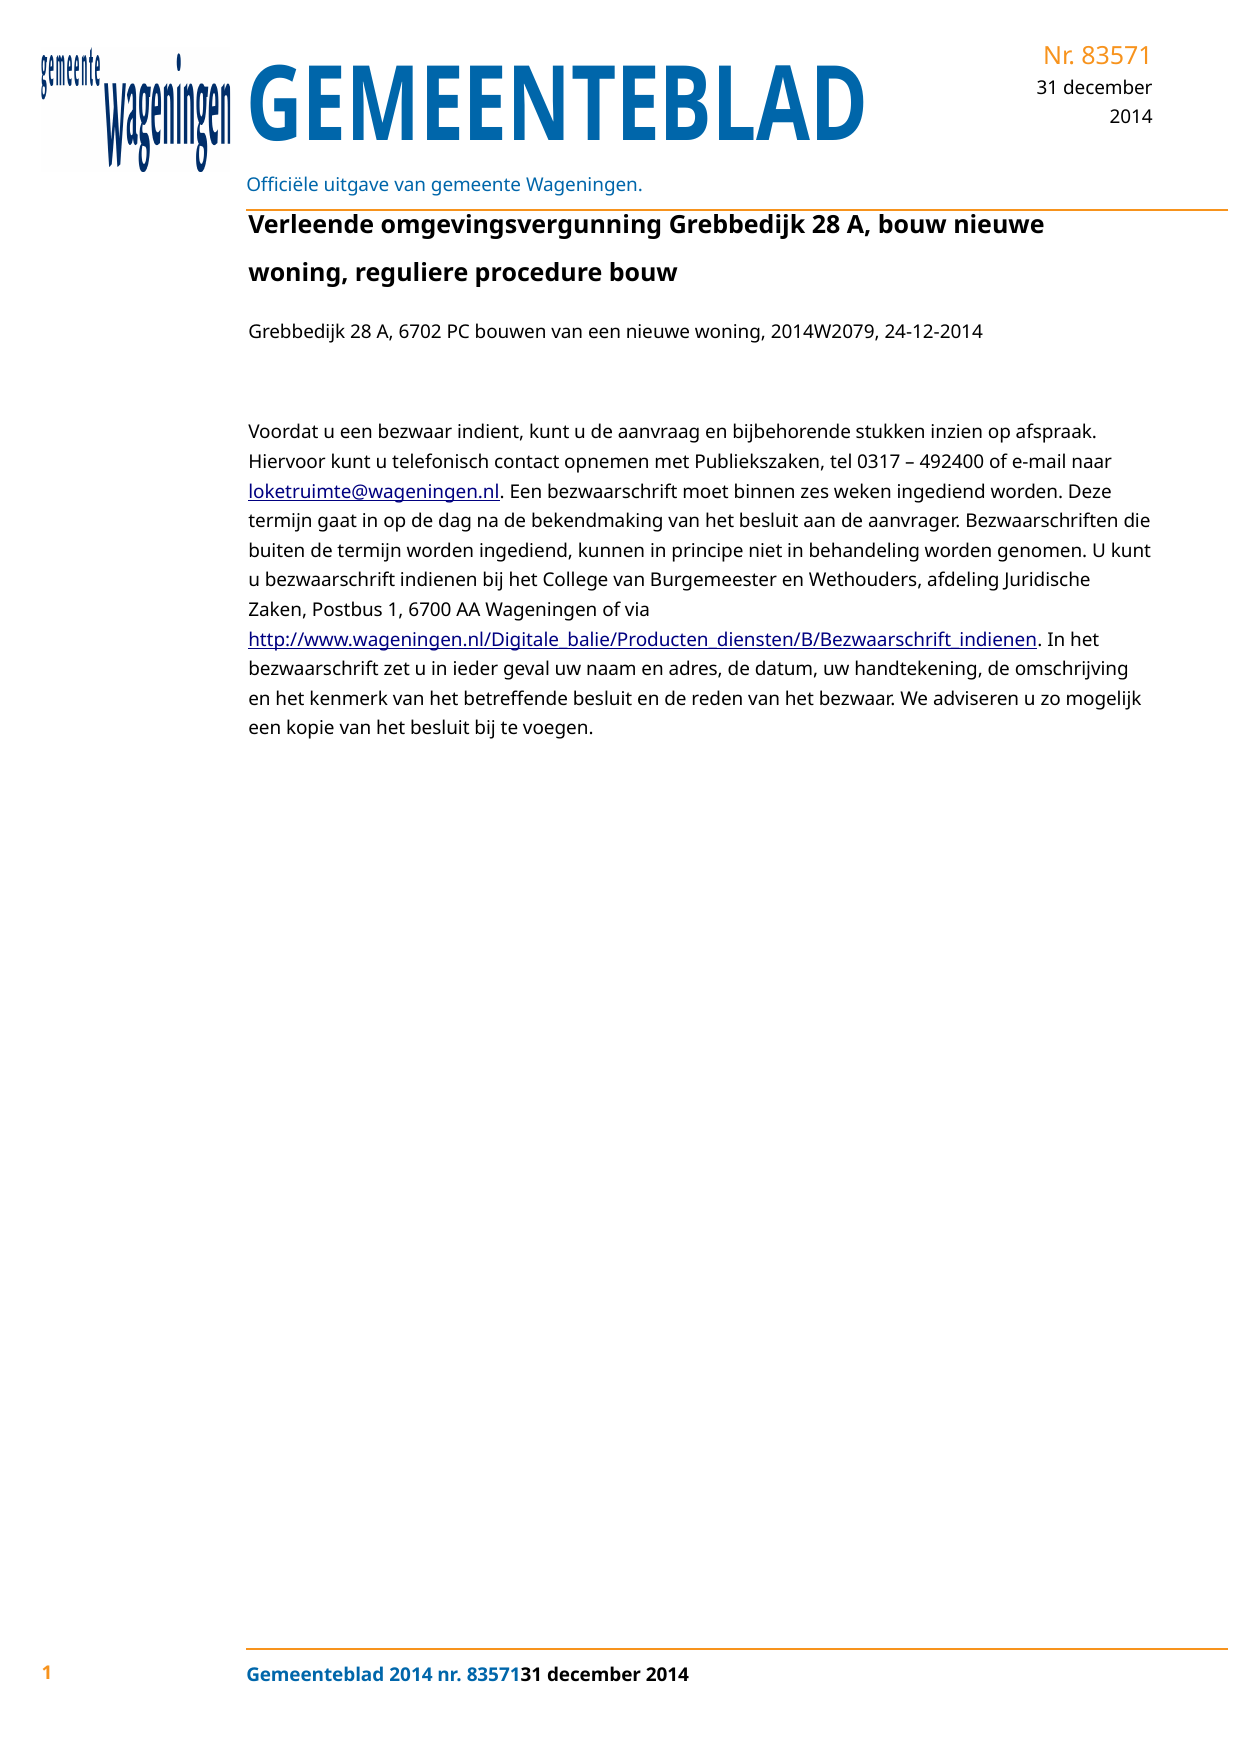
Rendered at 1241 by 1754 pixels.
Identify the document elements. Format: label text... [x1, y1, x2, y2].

text Verleende omgevingsvergunning Grebbedijk 28 A, bouw nieuwe woning, reguliere procedure bouw [248, 211, 1152, 288]
text Grebbedijk 28 A, 6702 PC bouwen van een nieuwe woning, 2014W2079, 24-12-2014 [248, 318, 1152, 344]
picture [41, 47, 231, 172]
text Voordat u een bezwaar indient, kunt u de aanvraag en bijbehorende stukken inzien op afspraak. Hiervoor kunt u telefonisch contact opnemen met Publiekszaken, tel 0317 – 492400 of e-mail naar loketruimte@wageningen.nl. Een bezwaarschrift moet binnen zes weken ingediend worden. Deze termijn gaat in op de dag na de bekendmaking van het besluit aan de aanvrager. Bezwaarschriften die buiten de termijn worden ingediend, kunnen in principe niet in behandeling worden genomen. U kunt u bezwaarschrift indienen bij het College van Burgemeester en Wethouders, afdeling Juridische Zaken, Postbus 1, 6700 AA Wageningen of via http://www.wageningen.nl/Digitale_balie/Producten_diensten/B/Bezwaarschrift_indienen. In het bezwaarschrift zet u in ieder geval uw naam en adres, de datum, uw handtekening, de omschrijving en het kenmerk van het betreffende besluit en de reden van het bezwaar. We adviseren u zo mogelijk een kopie van het besluit bij te voegen. [248, 419, 1152, 740]
